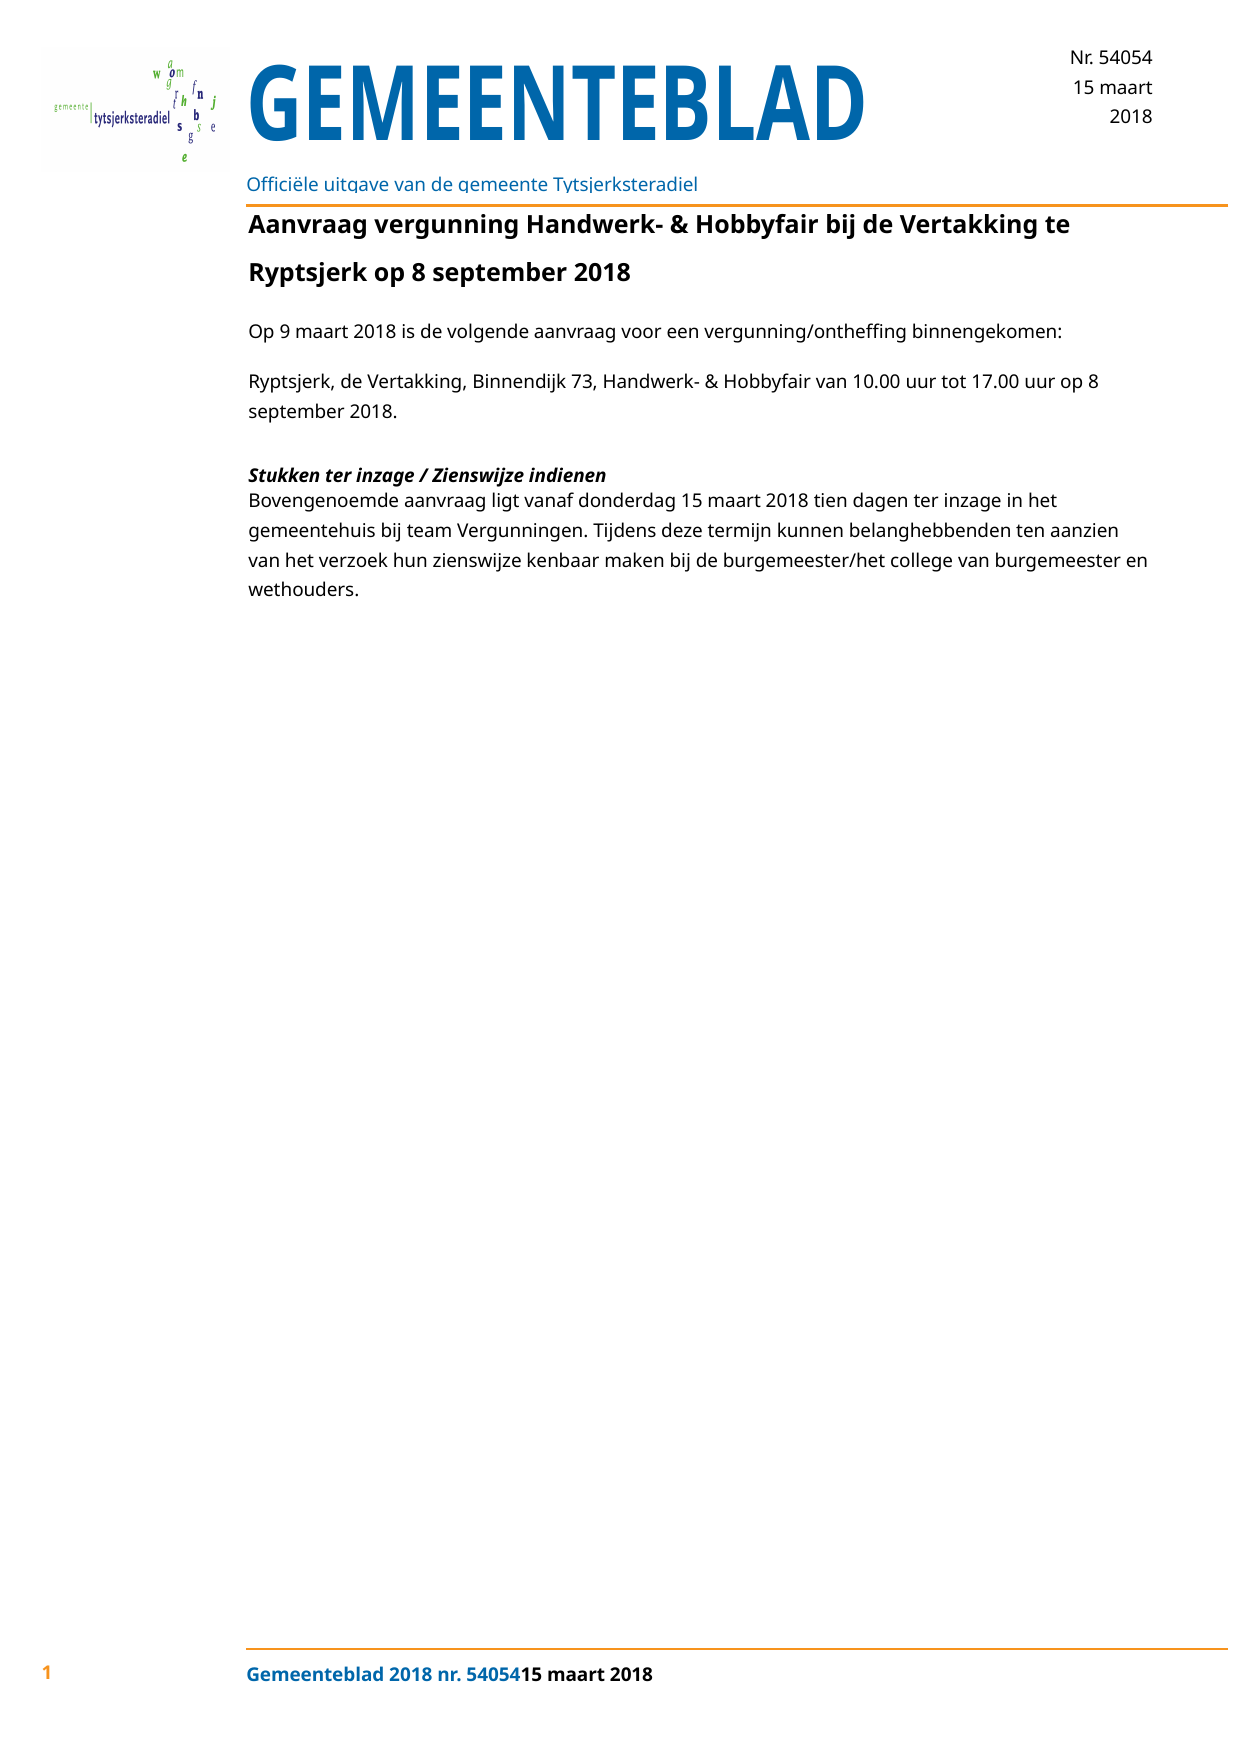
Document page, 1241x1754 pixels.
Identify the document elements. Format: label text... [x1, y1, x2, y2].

text Op 9 maart 2018 is de volgende aanvraag voor een vergunning/ontheffing binnengekomen: [248, 318, 1152, 344]
text Aanvraag vergunning Handwerk- & Hobbyfair bij de Vertakking te Ryptsjerk op 8 september 2018 [248, 207, 1152, 288]
picture [41, 47, 231, 172]
text Ryptsjerk, de Vertakking, Binnendijk 73, Handwerk- & Hobbyfair van 10.00 uur tot 17.00 uur op 8 september 2018. [248, 368, 1152, 424]
text Bovengenoemde aanvraag ligt vanaf donderdag 15 maart 2018 tien dagen ter inzage in het gemeentehuis bij team Vergunningen. Tijdens deze termijn kunnen belanghebbenden ten aanzien van het verzoek hun zienswijze kenbaar maken bij de burgemeester/het college van burgemeester en wethouders. [248, 488, 1152, 602]
text Stukken ter inzage / Zienswijze indienen [248, 462, 1152, 488]
